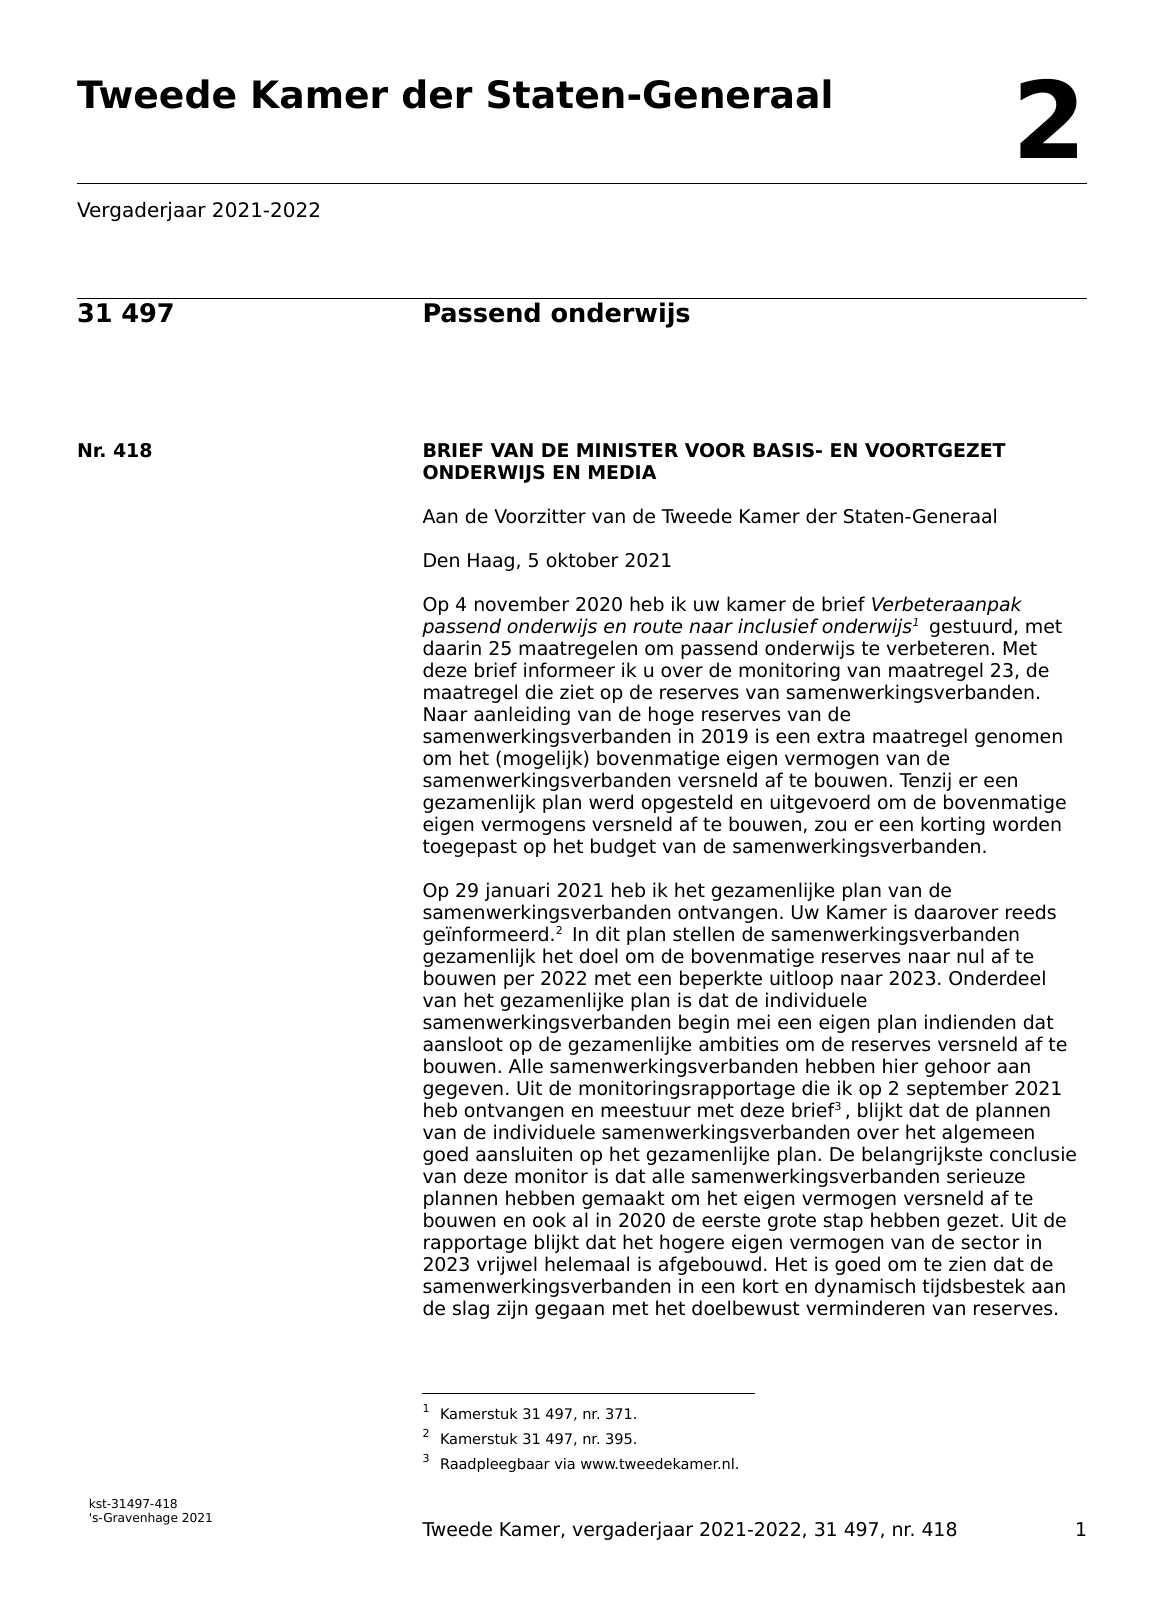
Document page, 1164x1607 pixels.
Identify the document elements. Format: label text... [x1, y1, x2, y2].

text Raadpleegbaar via www.tweedekamer.nl. [422, 1452, 1087, 1474]
text Op 29 januari 2021 heb ik het gezamenlijke plan van de samenwerkingsverbanden ontvangen. Uw Kamer is daarover reeds geïnformeerd. In dit plan stellen de samenwerkingsverbanden gezamenlijk het doel om de bovenmatige reserves naar nul af te bouwen per 2022 met een beperkte uitloop naar 2023. Onderdeel van het gezamenlijke plan is dat de individuele samenwerkingsverbanden begin mei een eigen plan indienden dat aansloot op de gezamenlijke ambities om de reserves versneld af te bouwen. Alle samenwerkingsverbanden hebben hier gehoor aan gegeven. Uit de monitoringsrapportage die ik op 2 september 2021 heb ontvangen en meestuur met deze brief, blijkt dat de plannen van de individuele samenwerkingsverbanden over het algemeen goed aansluiten op het gezamenlijke plan. De belangrijkste conclusie van deze monitor is dat alle samenwerkingsverbanden serieuze plannen hebben gemaakt om het eigen vermogen versneld af te bouwen en ook al in 2020 de eerste grote stap hebben gezet. Uit de rapportage blijkt dat het hogere eigen vermogen van de sector in 2023 vrijwel helemaal is afgebouwd. Het is goed om te zien dat de samenwerkingsverbanden in een kort en dynamisch tijdsbestek aan de slag zijn gegaan met het doelbewust verminderen van reserves. [422, 880, 1087, 1320]
text Kamerstuk 31 497, nr. 395. [422, 1427, 1087, 1449]
table_header 2 [886, 59, 1087, 183]
table_cell Vergaderjaar 2021-2022 [77, 184, 1087, 298]
subtitle Nr. 418 BRIEF VAN DE MINISTER VOOR BASIS- EN VOORTGEZET ONDERWIJS EN MEDIA [77, 440, 1087, 484]
text Op 4 november 2020 heb ik uw kamer de brief Verbeteraanpak passend onderwijs en route naar inclusief onderwijs gestuurd, met daarin 25 maatregelen om passend onderwijs te verbeteren. Met deze brief informeer ik u over de monitoring van maatregel 23, de maatregel die ziet op de reserves van samenwerkingsverbanden. Naar aanleiding van de hoge reserves van de samenwerkingsverbanden in 2019 is een extra maatregel genomen om het (mogelijk) bovenmatige eigen vermogen van de samenwerkingsverbanden versneld af te bouwen. Tenzij er een gezamenlijk plan werd opgesteld en uitgevoerd om de bovenmatige eigen vermogens versneld af te bouwen, zou er een korting worden toegepast op het budget van de samenwerkingsverbanden. [422, 594, 1087, 858]
table_header Tweede Kamer der Staten-Generaal [77, 59, 886, 183]
text Den Haag, 5 oktober 2021 [422, 550, 1087, 572]
text 's-Gravenhage 2021 [88, 1511, 323, 1525]
text Kamerstuk 31 497, nr. 371. [422, 1402, 1087, 1424]
text kst-31497-418 [88, 1497, 323, 1511]
subtitle 31 497 Passend onderwijs [77, 299, 1087, 329]
text Aan de Voorzitter van de Tweede Kamer der Staten-Generaal [422, 506, 1087, 528]
